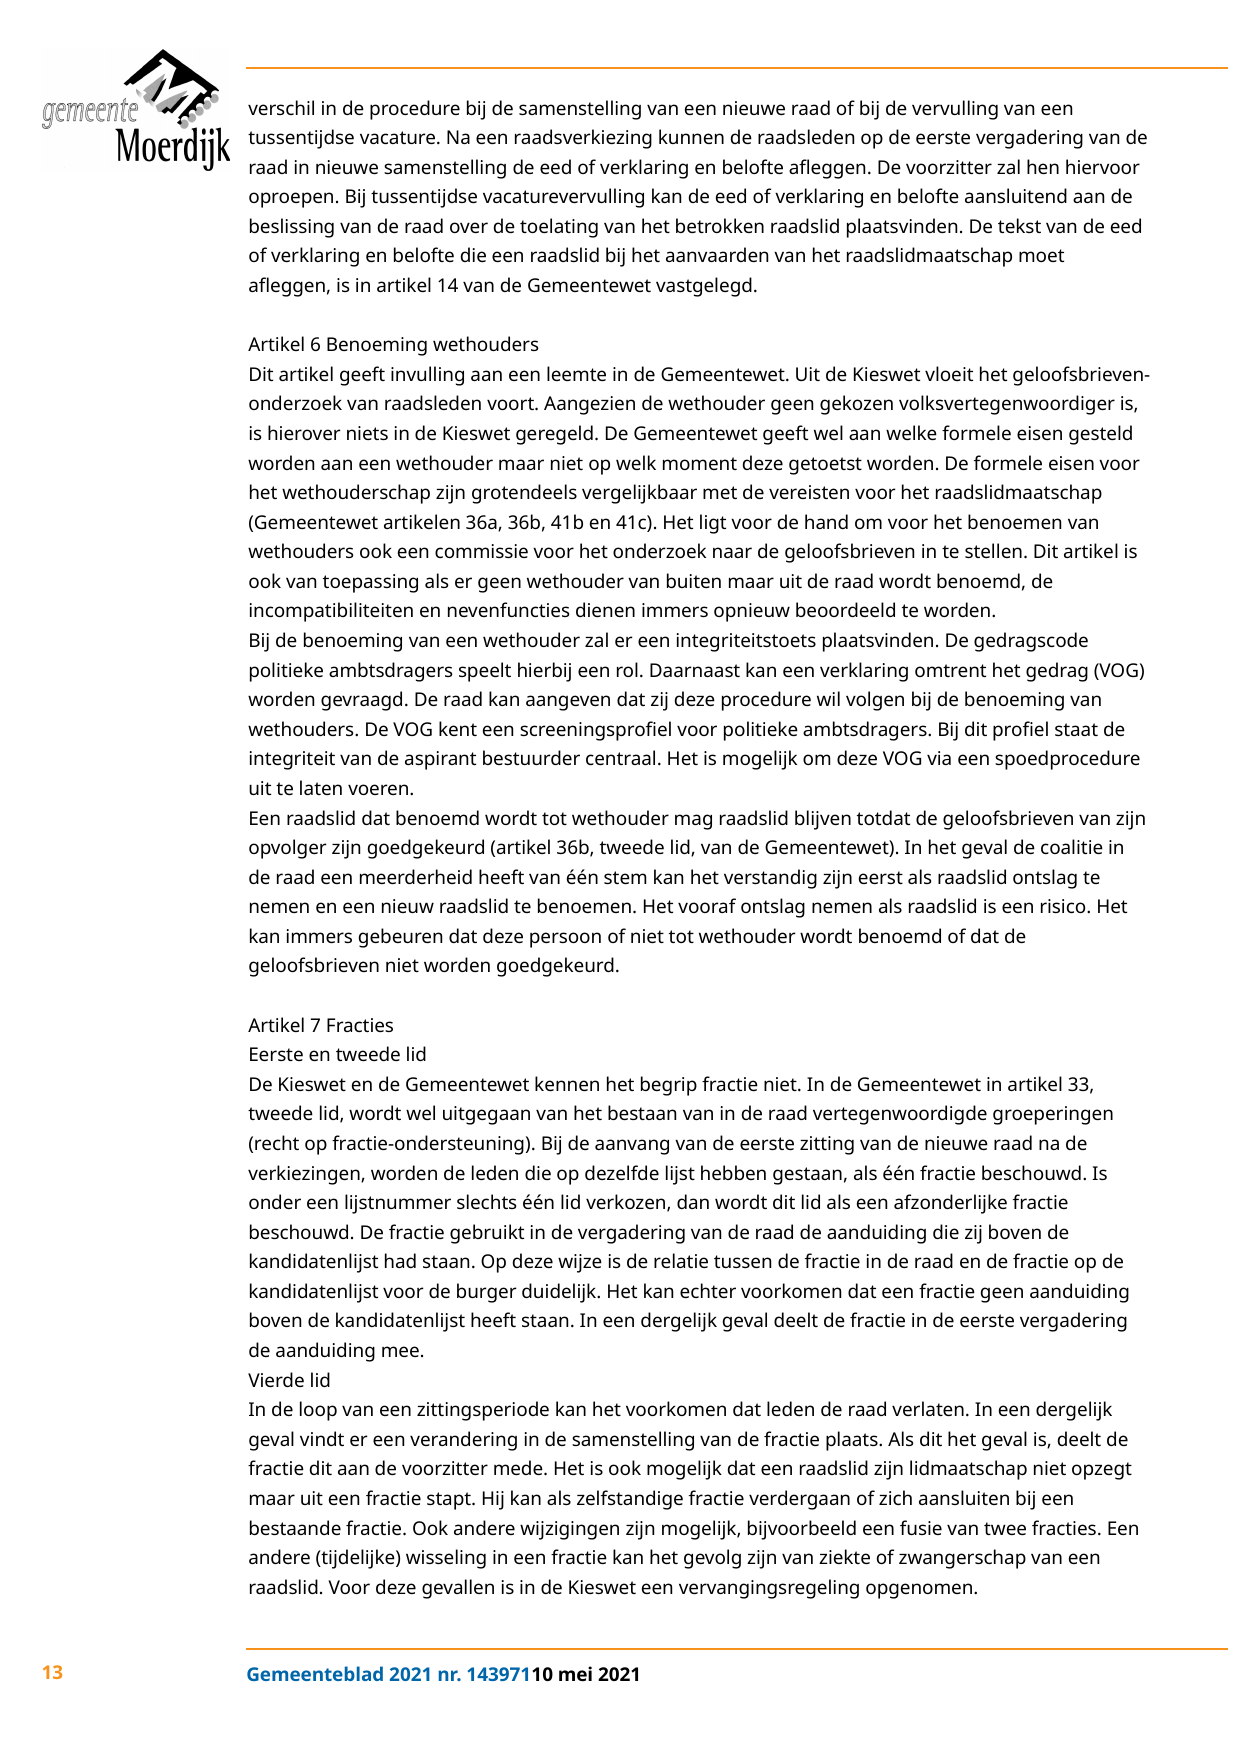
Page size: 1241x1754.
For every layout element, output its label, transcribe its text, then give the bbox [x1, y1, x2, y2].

text Artikel 7 Fracties [248, 1012, 1152, 1038]
text De Kieswet en de Gemeentewet kennen het begrip fractie niet. In de Gemeentewet in artikel 33, tweede lid, wordt wel uitgegaan van het bestaan van in de raad vertegenwoordigde groeperingen (recht op fractie-ondersteuning). Bij de aanvang van de eerste zitting van de nieuwe raad na de verkiezingen, worden de leden die op dezelfde lijst hebben gestaan, als één fractie beschouwd. Is onder een lijstnummer slechts één lid verkozen, dan wordt dit lid als een afzonderlijke fractie beschouwd. De fractie gebruikt in de vergadering van de raad de aanduiding die zij boven de kandidatenlijst had staan. Op deze wijze is de relatie tussen de fractie in de raad en de fractie op de kandidatenlijst voor de burger duidelijk. Het kan echter voorkomen dat een fractie geen aanduiding boven de kandidatenlijst heeft staan. In een dergelijk geval deelt de fractie in de eerste vergadering de aanduiding mee. [248, 1071, 1152, 1363]
text Eerste en tweede lid [248, 1041, 1152, 1067]
picture [41, 47, 231, 172]
text Dit artikel geeft invulling aan een leemte in de Gemeentewet. Uit de Kieswet vloeit het geloofsbrieven-onderzoek van raadsleden voort. Aangezien de wethouder geen gekozen volksvertegenwoordiger is, is hierover niets in de Kieswet geregeld. De Gemeentewet geeft wel aan welke formele eisen gesteld worden aan een wethouder maar niet op welk moment deze getoetst worden. De formele eisen voor het wethouderschap zijn grotendeels vergelijkbaar met de vereisten voor het raadslidmaatschap (Gemeentewet artikelen 36a, 36b, 41b en 41c). Het ligt voor de hand om voor het benoemen van wethouders ook een commissie voor het onderzoek naar de geloofsbrieven in te stellen. Dit artikel is ook van toepassing als er geen wethouder van buiten maar uit de raad wordt benoemd, de incompatibiliteiten en nevenfuncties dienen immers opnieuw beoordeeld te worden. [248, 361, 1152, 623]
text Vierde lid [248, 1367, 1152, 1393]
text In de loop van een zittingsperiode kan het voorkomen dat leden de raad verlaten. In een dergelijk geval vindt er een verandering in de samenstelling van de fractie plaats. Als dit het geval is, deelt de fractie dit aan de voorzitter mede. Het is ook mogelijk dat een raadslid zijn lidmaatschap niet opzegt maar uit een fractie stapt. Hij kan als zelfstandige fractie verdergaan of zich aansluiten bij een bestaande fractie. Ook andere wijzigingen zijn mogelijk, bijvoorbeeld een fusie van twee fracties. Een andere (tijdelijke) wisseling in een fractie kan het gevolg zijn van ziekte of zwangerschap van een raadslid. Voor deze gevallen is in de Kieswet een vervangingsregeling opgenomen. [248, 1396, 1152, 1600]
text Artikel 6 Benoeming wethouders [248, 331, 1152, 357]
text verschil in de procedure bij de samenstelling van een nieuwe raad of bij de vervulling van een tussentijdse vacature. Na een raadsverkiezing kunnen de raadsleden op de eerste vergadering van de raad in nieuwe samenstelling de eed of verklaring en belofte afleggen. De voorzitter zal hen hiervoor oproepen. Bij tussentijdse vacaturevervulling kan de eed of verklaring en belofte aansluitend aan de beslissing van de raad over de toelating van het betrokken raadslid plaatsvinden. De tekst van de eed of verklaring en belofte die een raadslid bij het aanvaarden van het raadslidmaatschap moet afleggen, is in artikel 14 van de Gemeentewet vastgelegd. [248, 95, 1152, 298]
text Bij de benoeming van een wethouder zal er een integriteitstoets plaatsvinden. De gedragscode politieke ambtsdragers speelt hierbij een rol. Daarnaast kan een verklaring omtrent het gedrag (VOG) worden gevraagd. De raad kan aangeven dat zij deze procedure wil volgen bij de benoeming van wethouders. De VOG kent een screeningsprofiel voor politieke ambtsdragers. Bij dit profiel staat de integriteit van de aspirant bestuurder centraal. Het is mogelijk om deze VOG via een spoedprocedure uit te laten voeren. [248, 627, 1152, 801]
text Een raadslid dat benoemd wordt tot wethouder mag raadslid blijven totdat de geloofsbrieven van zijn opvolger zijn goedgekeurd (artikel 36b, tweede lid, van de Gemeentewet). In het geval de coalitie in de raad een meerderheid heeft van één stem kan het verstandig zijn eerst als raadslid ontslag te nemen en een nieuw raadslid te benoemen. Het vooraf ontslag nemen als raadslid is een risico. Het kan immers gebeuren dat deze persoon of niet tot wethouder wordt benoemd of dat de geloofsbrieven niet worden goedgekeurd. [248, 805, 1152, 978]
